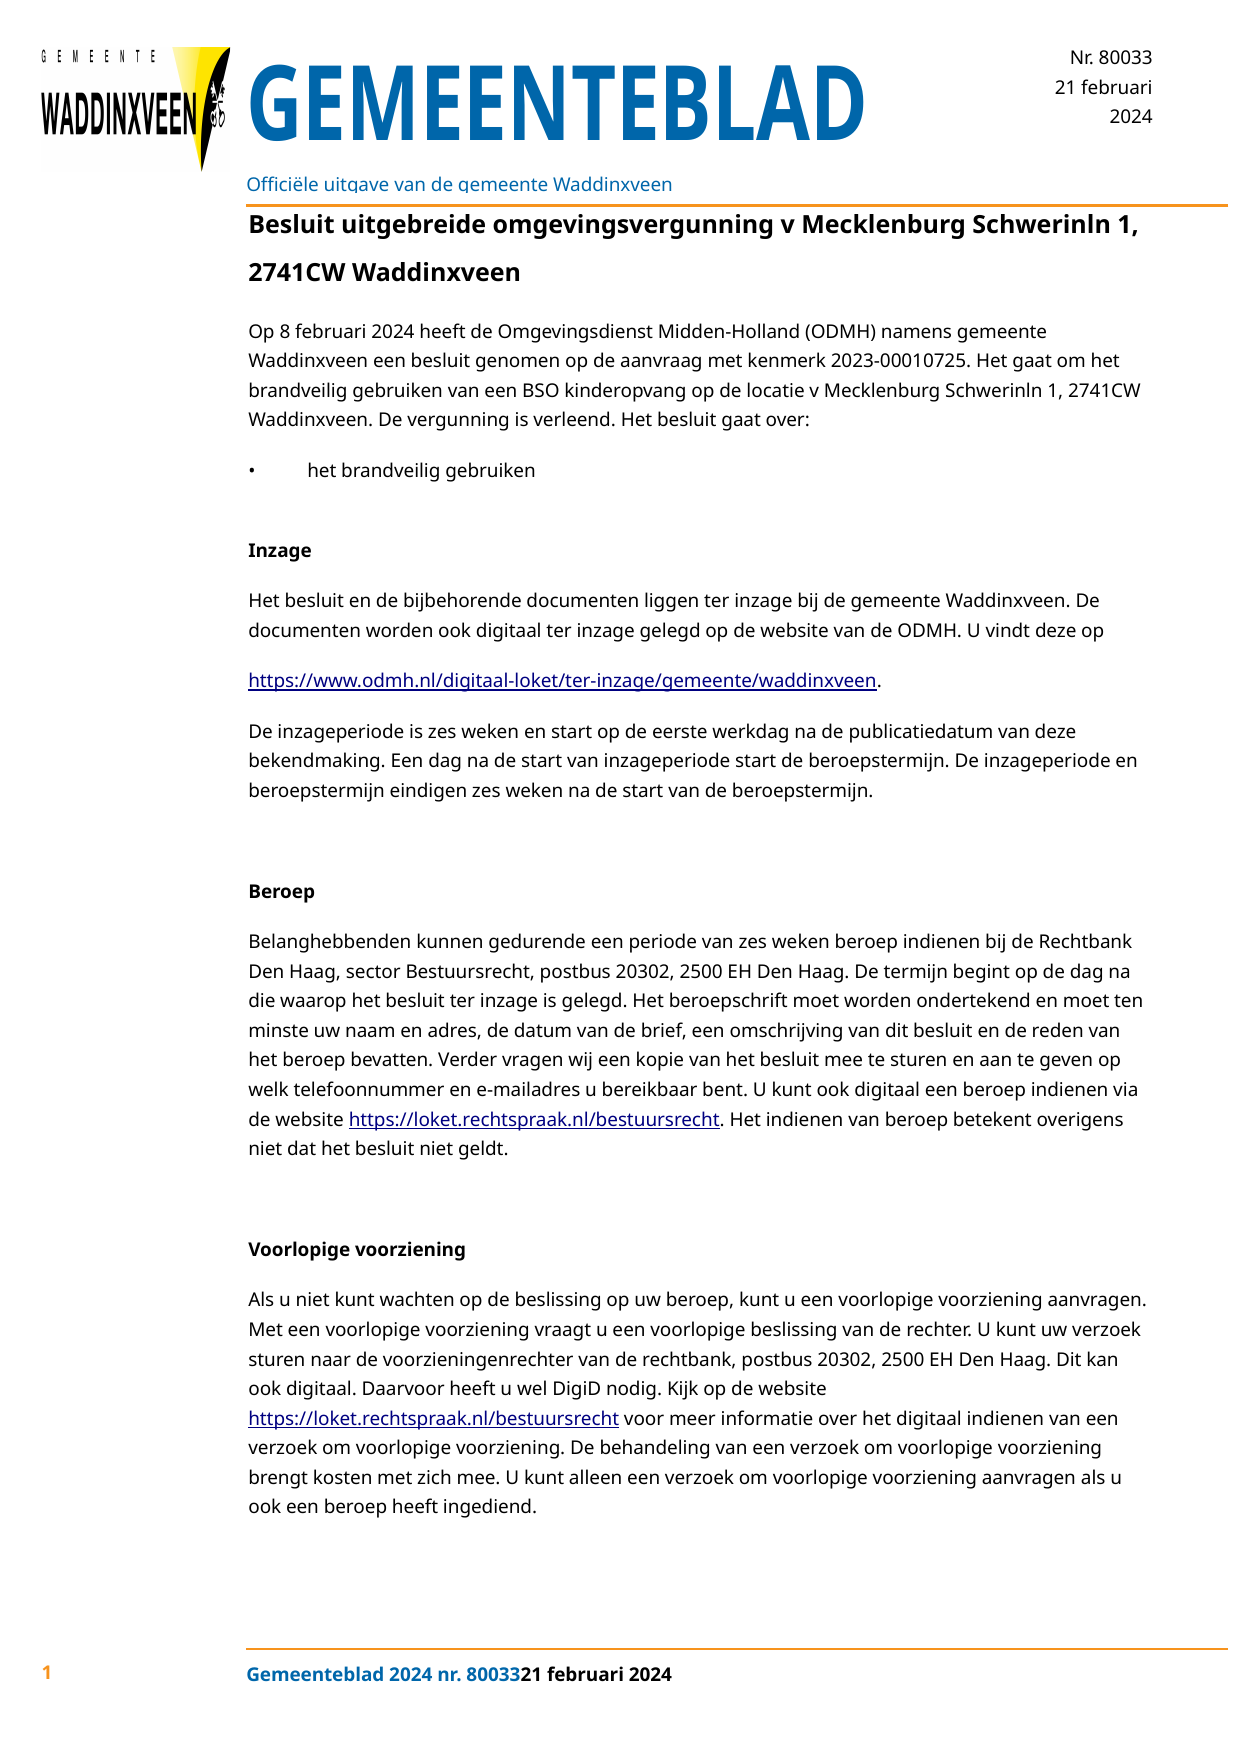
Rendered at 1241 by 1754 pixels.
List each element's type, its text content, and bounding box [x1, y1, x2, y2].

text Als u niet kunt wachten op de beslissing op uw beroep, kunt u een voorlopige voorziening aanvragen. Met een voorlopige voorziening vraagt u een voorlopige beslissing van de rechter. U kunt uw verzoek sturen naar de voorzieningenrechter van de rechtbank, postbus 20302, 2500 EH Den Haag. Dit kan ook digitaal. Daarvoor heeft u wel DigiD nodig. Kijk op de website https://loket.rechtspraak.nl/bestuursrecht voor meer informatie over het digitaal indienen van een verzoek om voorlopige voorziening. De behandeling van een verzoek om voorlopige voorziening brengt kosten met zich mee. U kunt alleen een verzoek om voorlopige voorziening aanvragen als u ook een beroep heeft ingediend. [248, 1287, 1152, 1519]
list het brandveilig gebruiken [248, 457, 1152, 483]
text Het besluit en de bijbehorende documenten liggen ter inzage bij de gemeente Waddinxveen. De documenten worden ook digitaal ter inzage gelegd op de website van de ODMH. U vindt deze op [248, 587, 1152, 643]
picture [41, 47, 231, 172]
text De inzageperiode is zes weken en start op de eerste werkdag na de publicatiedatum van deze bekendmaking. Een dag na de start van inzageperiode start de beroepstermijn. De inzageperiode en beroepstermijn eindigen zes weken na de start van de beroepstermijn. [248, 718, 1152, 803]
text Belanghebbenden kunnen gedurende een periode van zes weken beroep indienen bij de Rechtbank Den Haag, sector Bestuursrecht, postbus 20302, 2500 EH Den Haag. De termijn begint op de dag na die waarop het besluit ter inzage is gelegd. Het beroepschrift moet worden ondertekend en moet ten minste uw naam en adres, de datum van de brief, een omschrijving van dit besluit en de reden van het beroep bevatten. Verder vragen wij een kopie van het besluit mee te sturen en aan te geven op welk telefoonnummer en e-mailadres u bereikbaar bent. U kunt ook digitaal een beroep indienen via de website https://loket.rechtspraak.nl/bestuursrecht. Het indienen van beroep betekent overigens niet dat het besluit niet geldt. [248, 928, 1152, 1161]
text Voorlopige voorziening [248, 1236, 1152, 1262]
text Op 8 februari 2024 heeft de Omgevingsdienst Midden-Holland (ODMH) namens gemeente Waddinxveen een besluit genomen op de aanvraag met kenmerk 2023-00010725. Het gaat om het brandveilig gebruiken van een BSO kinderopvang op de locatie v Mecklenburg Schwerinln 1, 2741CW Waddinxveen. De vergunning is verleend. Het besluit gaat over: [248, 318, 1152, 432]
text Inzage [248, 537, 1152, 563]
text Beroep [248, 878, 1152, 904]
text Besluit uitgebreide omgevingsvergunning v Mecklenburg Schwerinln 1, 2741CW Waddinxveen [248, 207, 1152, 288]
text https://www.odmh.nl/digitaal-loket/ter-inzage/gemeente/waddinxveen. [248, 667, 1152, 693]
